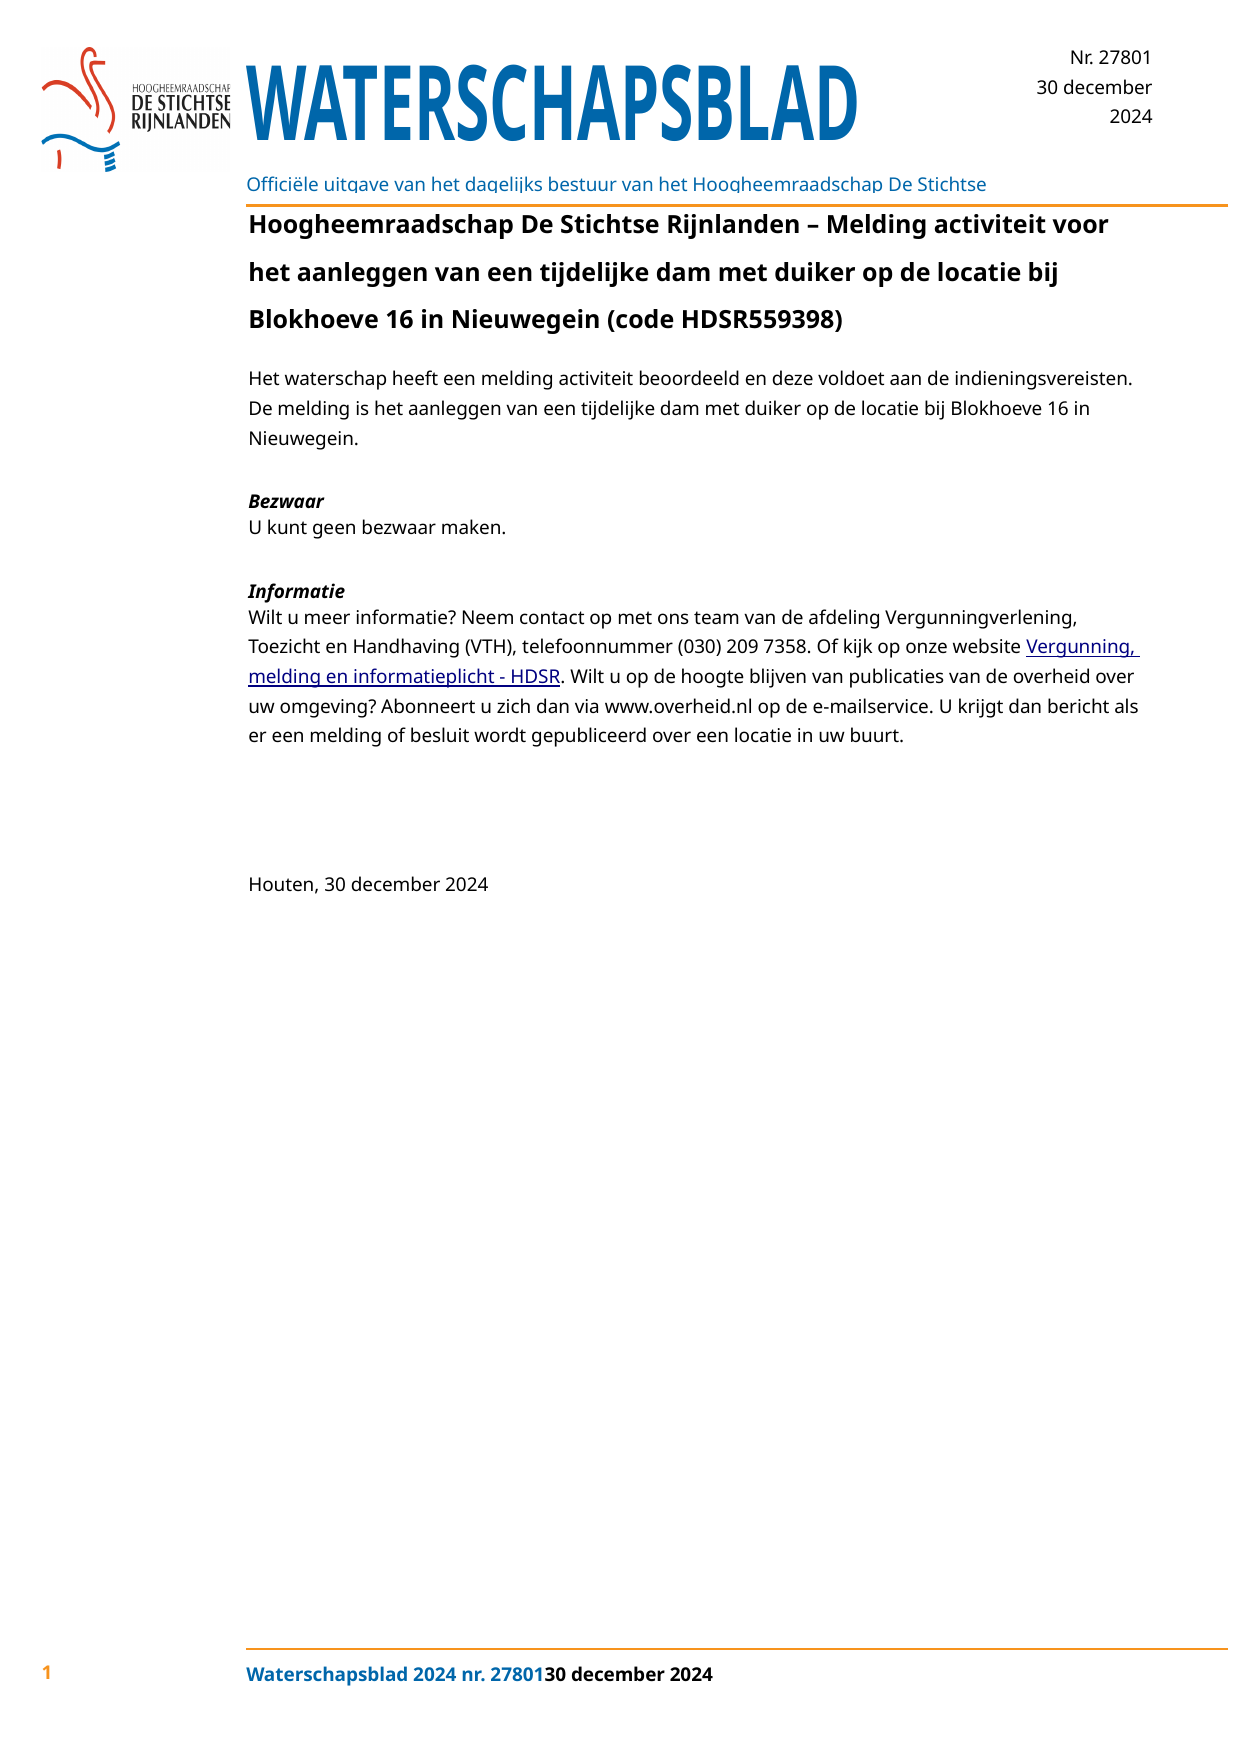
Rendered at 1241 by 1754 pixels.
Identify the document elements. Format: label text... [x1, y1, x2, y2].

text Het waterschap heeft een melding activiteit beoordeeld en deze voldoet aan de indieningsvereisten. De melding is het aanleggen van een tijdelijke dam met duiker op de locatie bij Blokhoeve 16 in Nieuwegein. [248, 366, 1152, 450]
text Bezwaar [248, 489, 1152, 514]
text Informatie [248, 578, 1152, 604]
text Houten, 30 december 2024 [248, 871, 1152, 897]
text Hoogheemraadschap De Stichtse Rijnlanden – Melding activiteit voor het aanleggen van een tijdelijke dam met duiker op de locatie bij Blokhoeve 16 in Nieuwegein (code HDSR559398) [248, 207, 1152, 336]
text Wilt u meer informatie? Neem contact op met ons team van de afdeling Vergunningverlening, Toezicht en Handhaving (VTH), telefoonnummer (030) 209 7358. Of kijk op onze website Vergunning, melding en informatieplicht - HDSR. Wilt u op de hoogte blijven van publicaties van de overheid over uw omgeving? Abonneert u zich dan via www.overheid.nl op de e-mailservice. U krijgt dan bericht als er een melding of besluit wordt gepubliceerd over een locatie in uw buurt. [248, 604, 1152, 748]
text U kunt geen bezwaar maken. [248, 514, 1152, 540]
picture [41, 47, 231, 172]
